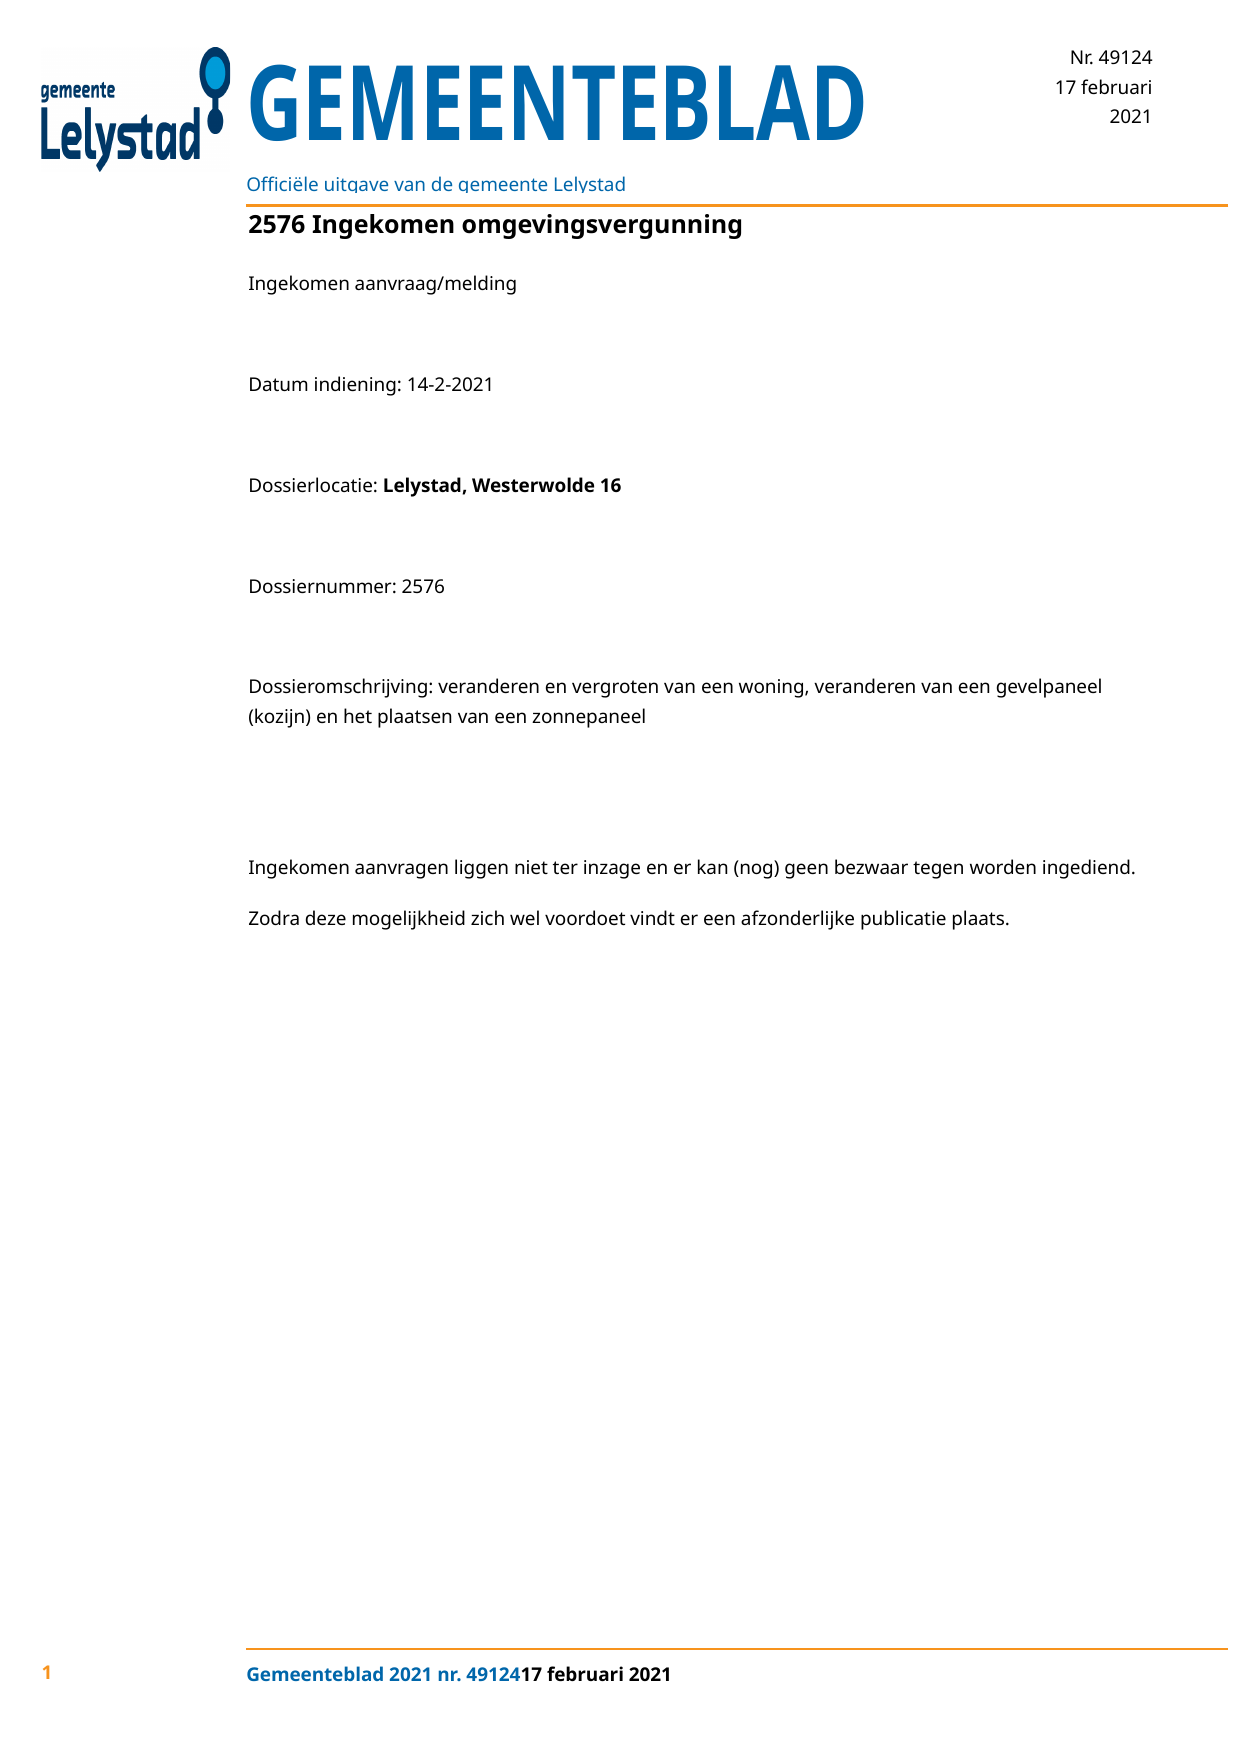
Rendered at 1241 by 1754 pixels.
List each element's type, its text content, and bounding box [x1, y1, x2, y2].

text Zodra deze mogelijkheid zich wel voordoet vindt er een afzonderlijke publicatie plaats. [248, 905, 1152, 931]
text Datum indiening: 14-2-2021 [248, 371, 1152, 397]
picture [41, 47, 231, 172]
text Ingekomen aanvragen liggen niet ter inzage en er kan (nog) geen bezwaar tegen worden ingediend. [248, 854, 1152, 880]
text Dossiernummer: 2576 [248, 573, 1152, 598]
text Dossierlocatie: Lelystad, Westerwolde 16 [248, 472, 1152, 498]
text Dossieromschrijving: veranderen en vergroten van een woning, veranderen van een gevelpaneel (kozijn) en het plaatsen van een zonnepaneel [248, 674, 1152, 729]
text 2576 Ingekomen omgevingsvergunning [248, 207, 1152, 241]
text Ingekomen aanvraag/melding [248, 270, 1152, 296]
